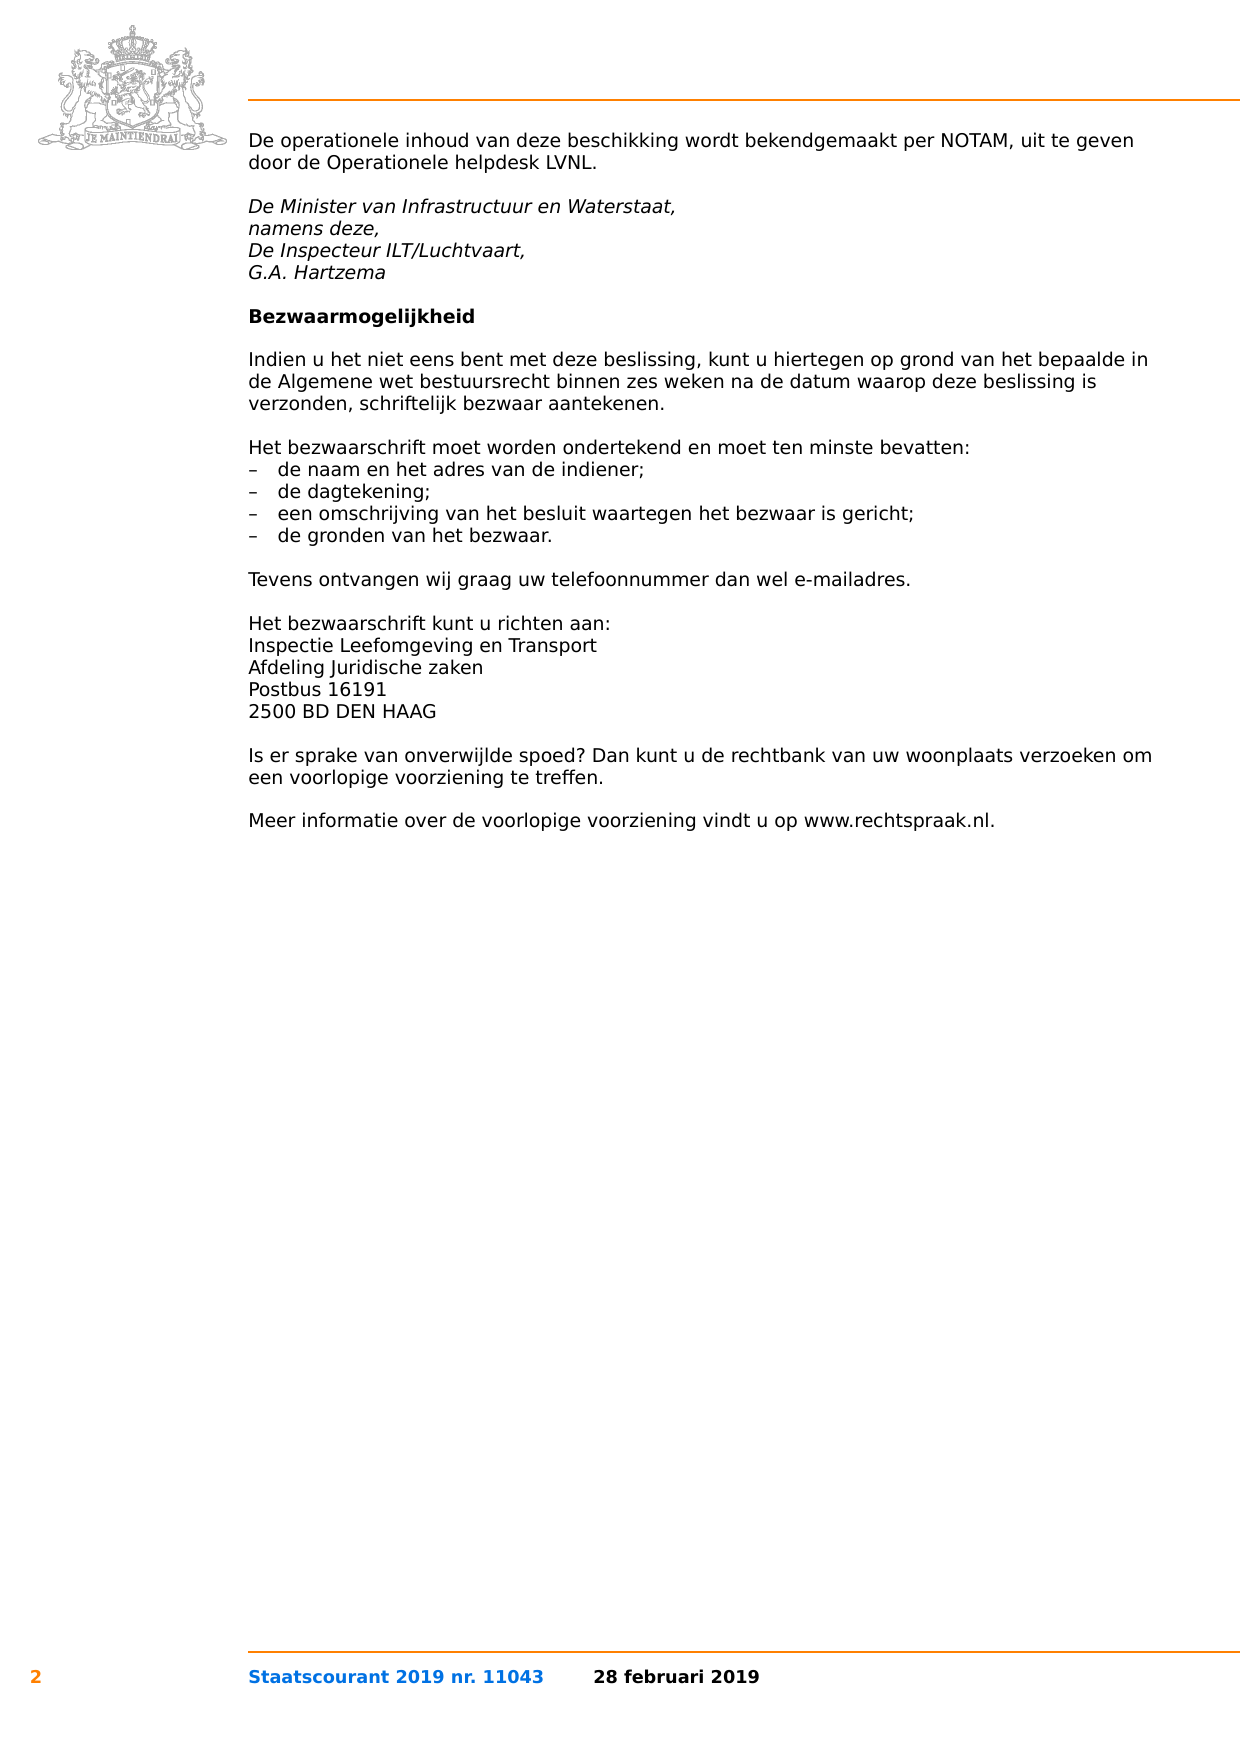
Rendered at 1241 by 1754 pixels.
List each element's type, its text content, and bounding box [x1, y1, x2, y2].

text – een omschrijving van het besluit waartegen het bezwaar is gericht; [248, 503, 1163, 525]
text Bezwaarmogelijkheid [248, 306, 1163, 327]
text – de naam en het adres van de indiener; [248, 459, 1163, 481]
text Is er sprake van onverwijlde spoed? Dan kunt u de rechtbank van uw woonplaats verzoeken om een voorlopige voorziening te treffen. [248, 744, 1163, 788]
text – de gronden van het bezwaar. [248, 525, 1163, 547]
text De operationele inhoud van deze beschikking wordt bekendgemaakt per NOTAM, uit te geven door de Operationele helpdesk LVNL. [248, 130, 1163, 174]
text Het bezwaarschrift kunt u richten aan: [248, 613, 1163, 635]
text Indien u het niet eens bent met deze beslissing, kunt u hiertegen op grond van het bepaalde in de Algemene wet bestuursrecht binnen zes weken na de datum waarop deze beslissing is verzonden, schriftelijk bezwaar aantekenen. [248, 349, 1163, 415]
text De Minister van Infrastructuur en Waterstaat, namens deze, De Inspecteur ILT/Luchtvaart, G.A. Hartzema [248, 196, 1163, 284]
picture [38, 25, 227, 150]
text Tevens ontvangen wij graag uw telefoonnummer dan wel e-mailadres. [248, 569, 1163, 591]
text Postbus 16191 [248, 679, 1163, 701]
text Inspectie Leefomgeving en Transport [248, 635, 1163, 657]
text Het bezwaarschrift moet worden ondertekend en moet ten minste bevatten: [248, 437, 1163, 459]
text – de dagtekening; [248, 481, 1163, 503]
text Meer informatie over de voorlopige voorziening vindt u op www.rechtspraak.nl. [248, 810, 1163, 832]
text Afdeling Juridische zaken [248, 657, 1163, 679]
text 2500 BD DEN HAAG [248, 701, 1163, 723]
